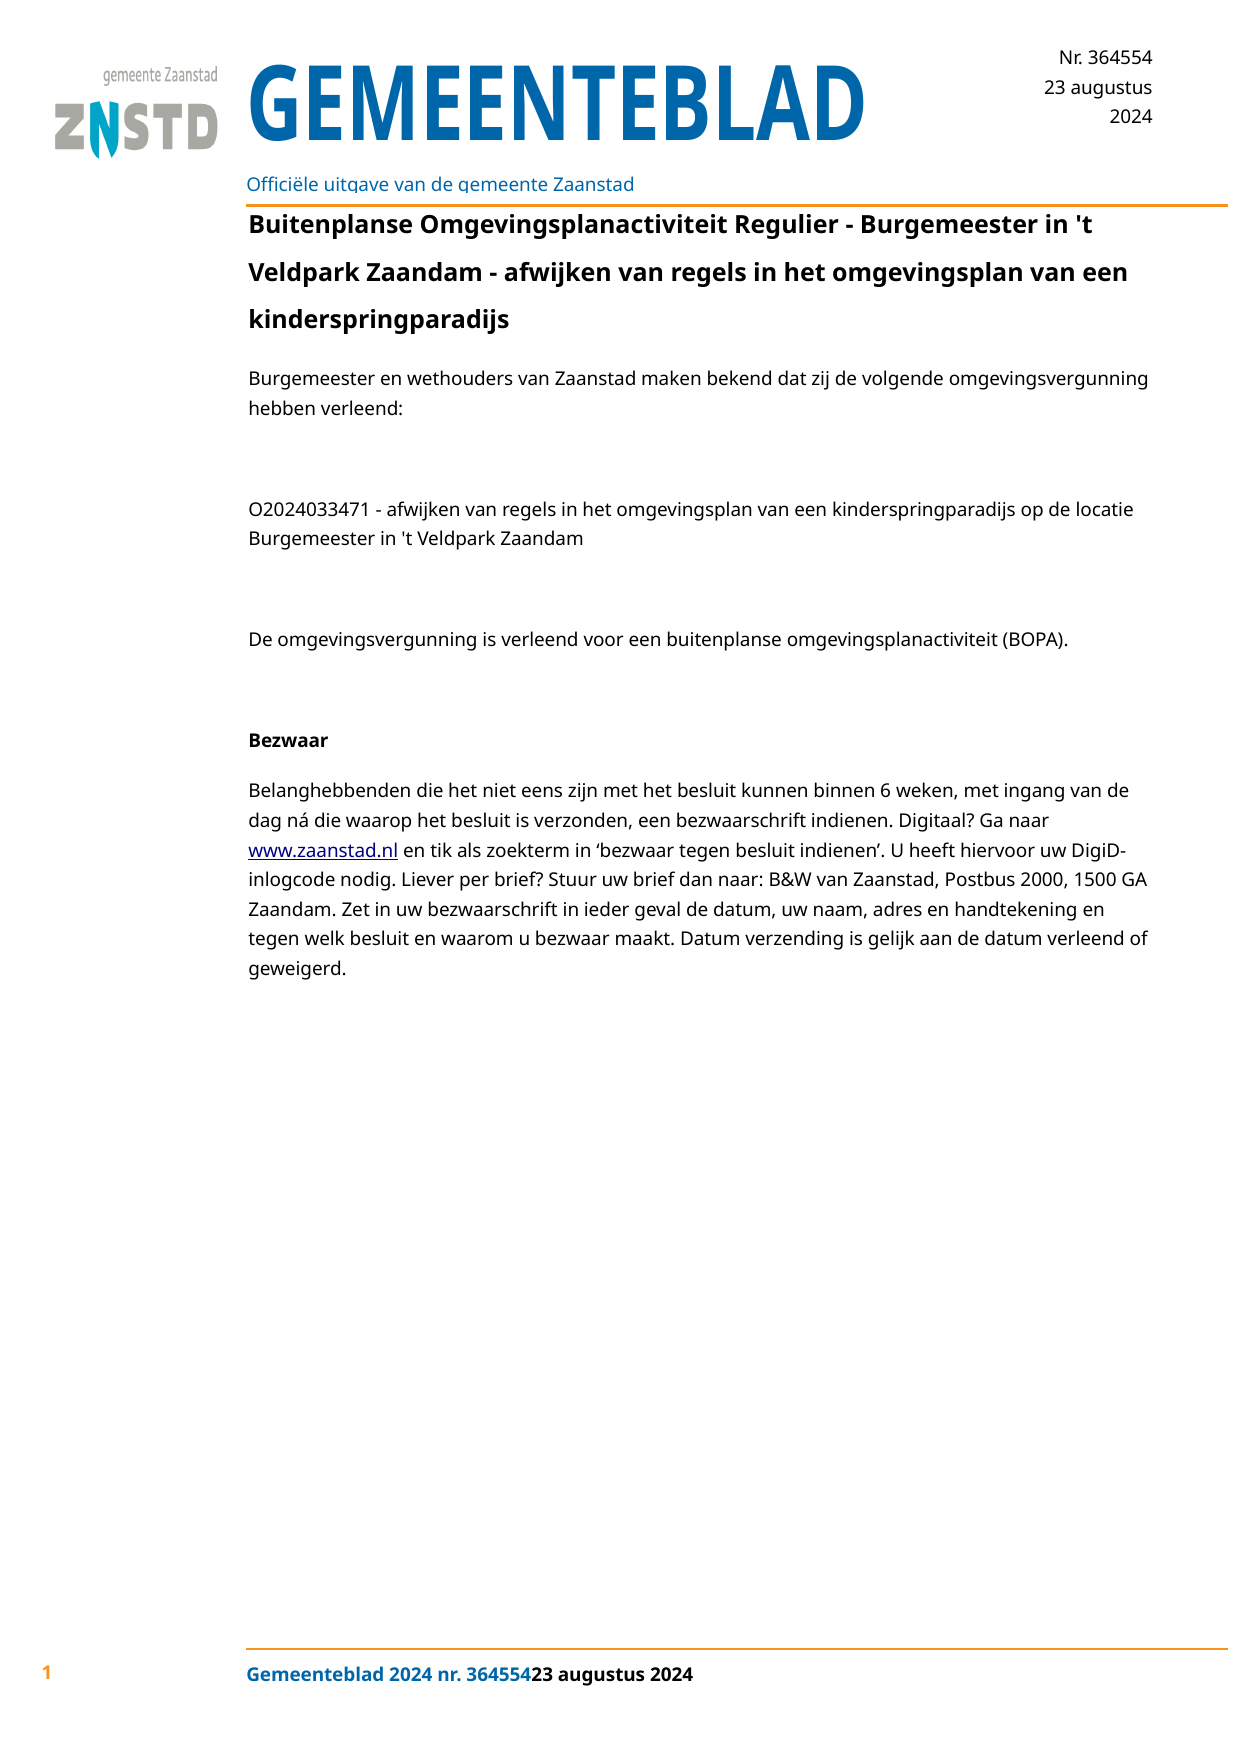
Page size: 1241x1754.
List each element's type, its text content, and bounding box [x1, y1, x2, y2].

text Buitenplanse Omgevingsplanactiviteit Regulier - Burgemeester in 't Veldpark Zaandam - afwijken van regels in het omgevingsplan van een kinderspringparadijs [248, 207, 1152, 336]
text De omgevingsvergunning is verleend voor een buitenplanse omgevingsplanactiviteit (BOPA). [248, 626, 1152, 652]
picture [41, 47, 231, 172]
text Burgemeester en wethouders van Zaanstad maken bekend dat zij de volgende omgevingsvergunning hebben verleend: [248, 366, 1152, 421]
text Bezwaar [248, 727, 1152, 753]
text O2024033471 - afwijken van regels in het omgevingsplan van een kinderspringparadijs op de locatie Burgemeester in 't Veldpark Zaandam [248, 496, 1152, 551]
text Belanghebbenden die het niet eens zijn met het besluit kunnen binnen 6 weken, met ingang van de dag ná die waarop het besluit is verzonden, een bezwaarschrift indienen. Digitaal? Ga naar www.zaanstad.nl en tik als zoekterm in ‘bezwaar tegen besluit indienen’. U heeft hiervoor uw DigiD-inlogcode nodig. Liever per brief? Stuur uw brief dan naar: B&W van Zaanstad, Postbus 2000, 1500 GA Zaandam. Zet in uw bezwaarschrift in ieder geval de datum, uw naam, adres en handtekening en tegen welk besluit en waarom u bezwaar maakt. Datum verzending is gelijk aan de datum verleend of geweigerd. [248, 778, 1152, 981]
